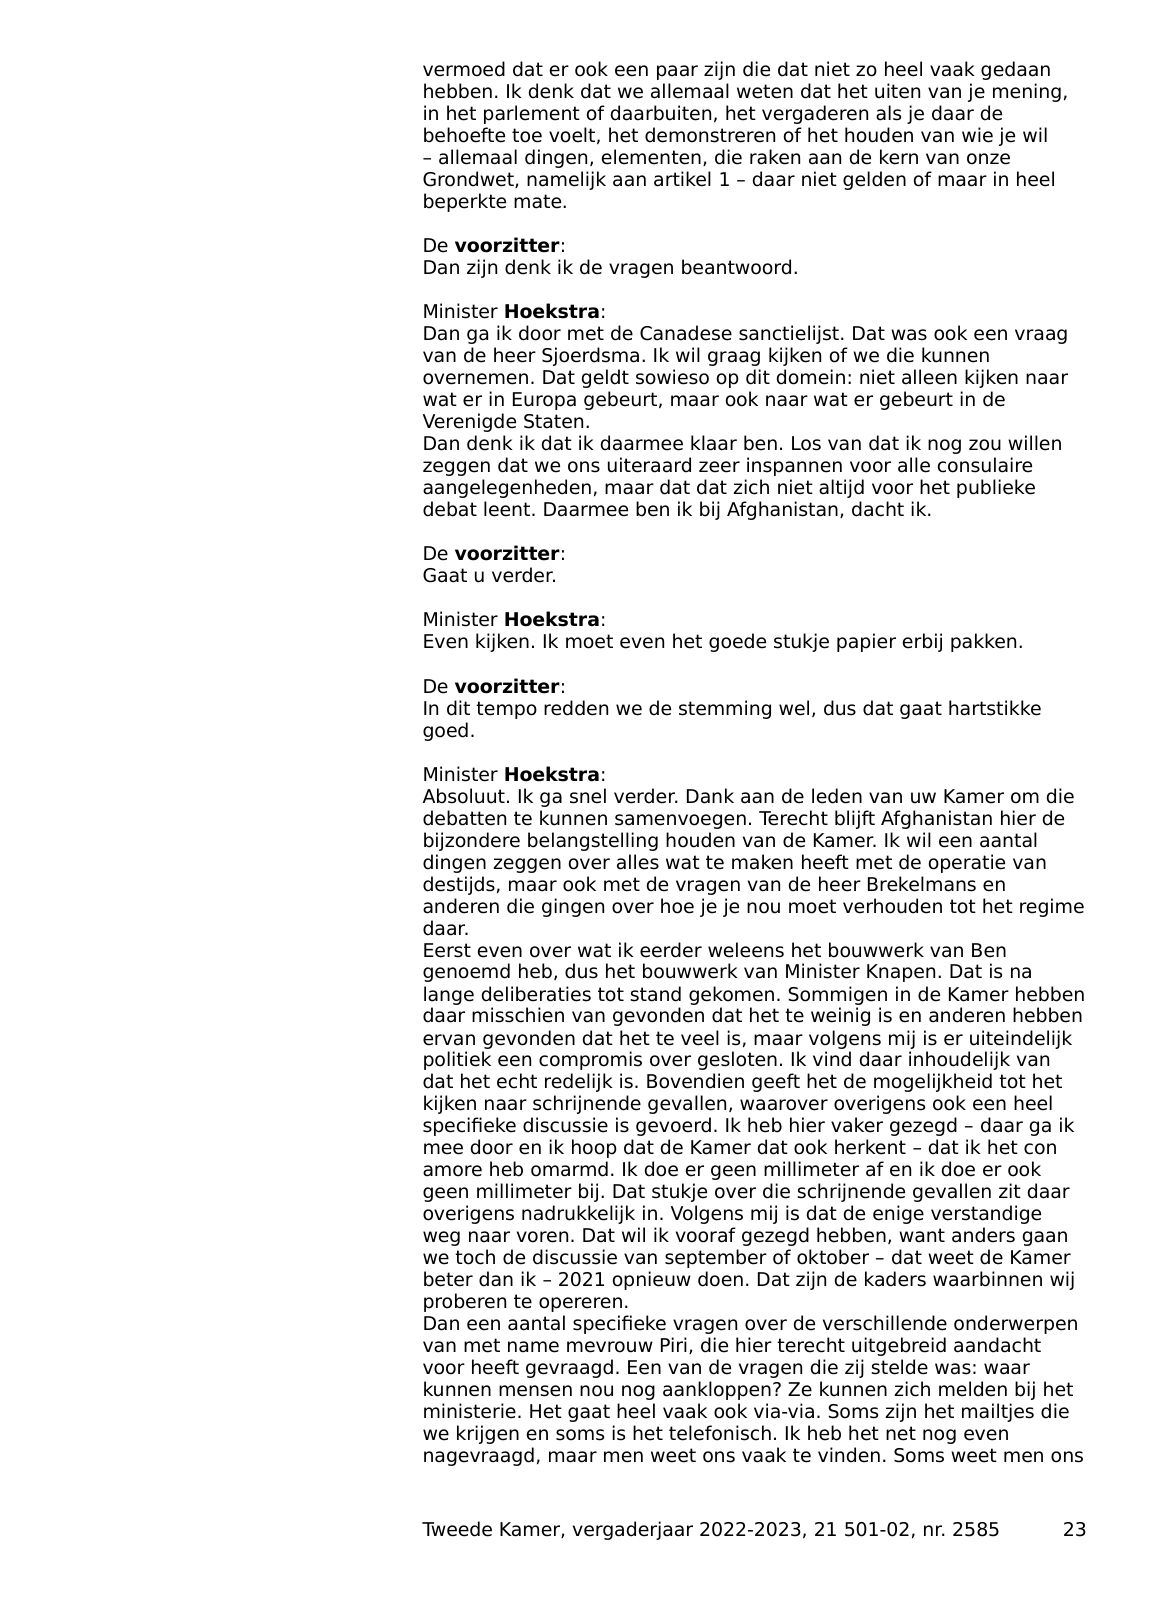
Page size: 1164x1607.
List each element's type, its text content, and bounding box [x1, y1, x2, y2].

text De voorzitter: [422, 676, 1087, 697]
text Dan ga ik door met de Canadese sanctielijst. Dat was ook een vraag van de heer Sjoerdsma. Ik wil graag kijken of we die kunnen overnemen. Dat geldt sowieso op dit domein: niet alleen kijken naar wat er in Europa gebeurt, maar ook naar wat er gebeurt in de Verenigde Staten. [422, 323, 1087, 433]
text Dan denk ik dat ik daarmee klaar ben. Los van dat ik nog zou willen zeggen dat we ons uiteraard zeer inspannen voor alle consulaire aangelegenheden, maar dat dat zich niet altijd voor het publieke debat leent. Daarmee ben ik bij Afghanistan, dacht ik. [422, 433, 1087, 521]
text Minister Hoekstra: [422, 764, 1087, 786]
text Even kijken. Ik moet even het goede stukje papier erbij pakken. [422, 631, 1087, 653]
text De voorzitter: [422, 543, 1087, 565]
text In dit tempo redden we de stemming wel, dus dat gaat hartstikke goed. [422, 697, 1087, 741]
text Dan zijn denk ik de vragen beantwoord. [422, 257, 1087, 279]
text Dan een aantal specifieke vragen over de verschillende onderwerpen van met name mevrouw Piri, die hier terecht uitgebreid aandacht voor heeft gevraagd. Een van de vragen die zij stelde was: waar kunnen mensen nou nog aankloppen? Ze kunnen zich melden bij het ministerie. Het gaat heel vaak ook via-via. Soms zijn het mailtjes die we krijgen en soms is het telefonisch. Ik heb het net nog even nagevraagd, maar men weet ons vaak te vinden. Soms weet men ons [422, 1313, 1087, 1467]
text De voorzitter: [422, 235, 1087, 257]
text Minister Hoekstra: [422, 609, 1087, 631]
text Absoluut. Ik ga snel verder. Dank aan de leden van uw Kamer om die debatten te kunnen samenvoegen. Terecht blijft Afghanistan hier de bijzondere belangstelling houden van de Kamer. Ik wil een aantal dingen zeggen over alles wat te maken heeft met de operatie van destijds, maar ook met de vragen van de heer Brekelmans en anderen die gingen over hoe je je nou moet verhouden tot het regime daar. [422, 786, 1087, 939]
text Minister Hoekstra: [422, 301, 1087, 323]
text vermoed dat er ook een paar zijn die dat niet zo heel vaak gedaan hebben. Ik denk dat we allemaal weten dat het uiten van je mening, in het parlement of daarbuiten, het vergaderen als je daar de behoefte toe voelt, het demonstreren of het houden van wie je wil – allemaal dingen, elementen, die raken aan de kern van onze Grondwet, namelijk aan artikel 1 – daar niet gelden of maar in heel beperkte mate. [422, 59, 1087, 213]
text Eerst even over wat ik eerder weleens het bouwwerk van Ben genoemd heb, dus het bouwwerk van Minister Knapen. Dat is na lange deliberaties tot stand gekomen. Sommigen in de Kamer hebben daar misschien van gevonden dat het te weinig is en anderen hebben ervan gevonden dat het te veel is, maar volgens mij is er uiteindelijk politiek een compromis over gesloten. Ik vind daar inhoudelijk van dat het echt redelijk is. Bovendien geeft het de mogelijkheid tot het kijken naar schrijnende gevallen, waarover overigens ook een heel specifieke discussie is gevoerd. Ik heb hier vaker gezegd – daar ga ik mee door en ik hoop dat de Kamer dat ook herkent – dat ik het con amore heb omarmd. Ik doe er geen millimeter af en ik doe er ook geen millimeter bij. Dat stukje over die schrijnende gevallen zit daar overigens nadrukkelijk in. Volgens mij is dat de enige verstandige weg naar voren. Dat wil ik vooraf gezegd hebben, want anders gaan we toch de discussie van september of oktober – dat weet de Kamer beter dan ik – 2021 opnieuw doen. Dat zijn de kaders waarbinnen wij proberen te opereren. [422, 939, 1087, 1313]
text Gaat u verder. [422, 565, 1087, 587]
